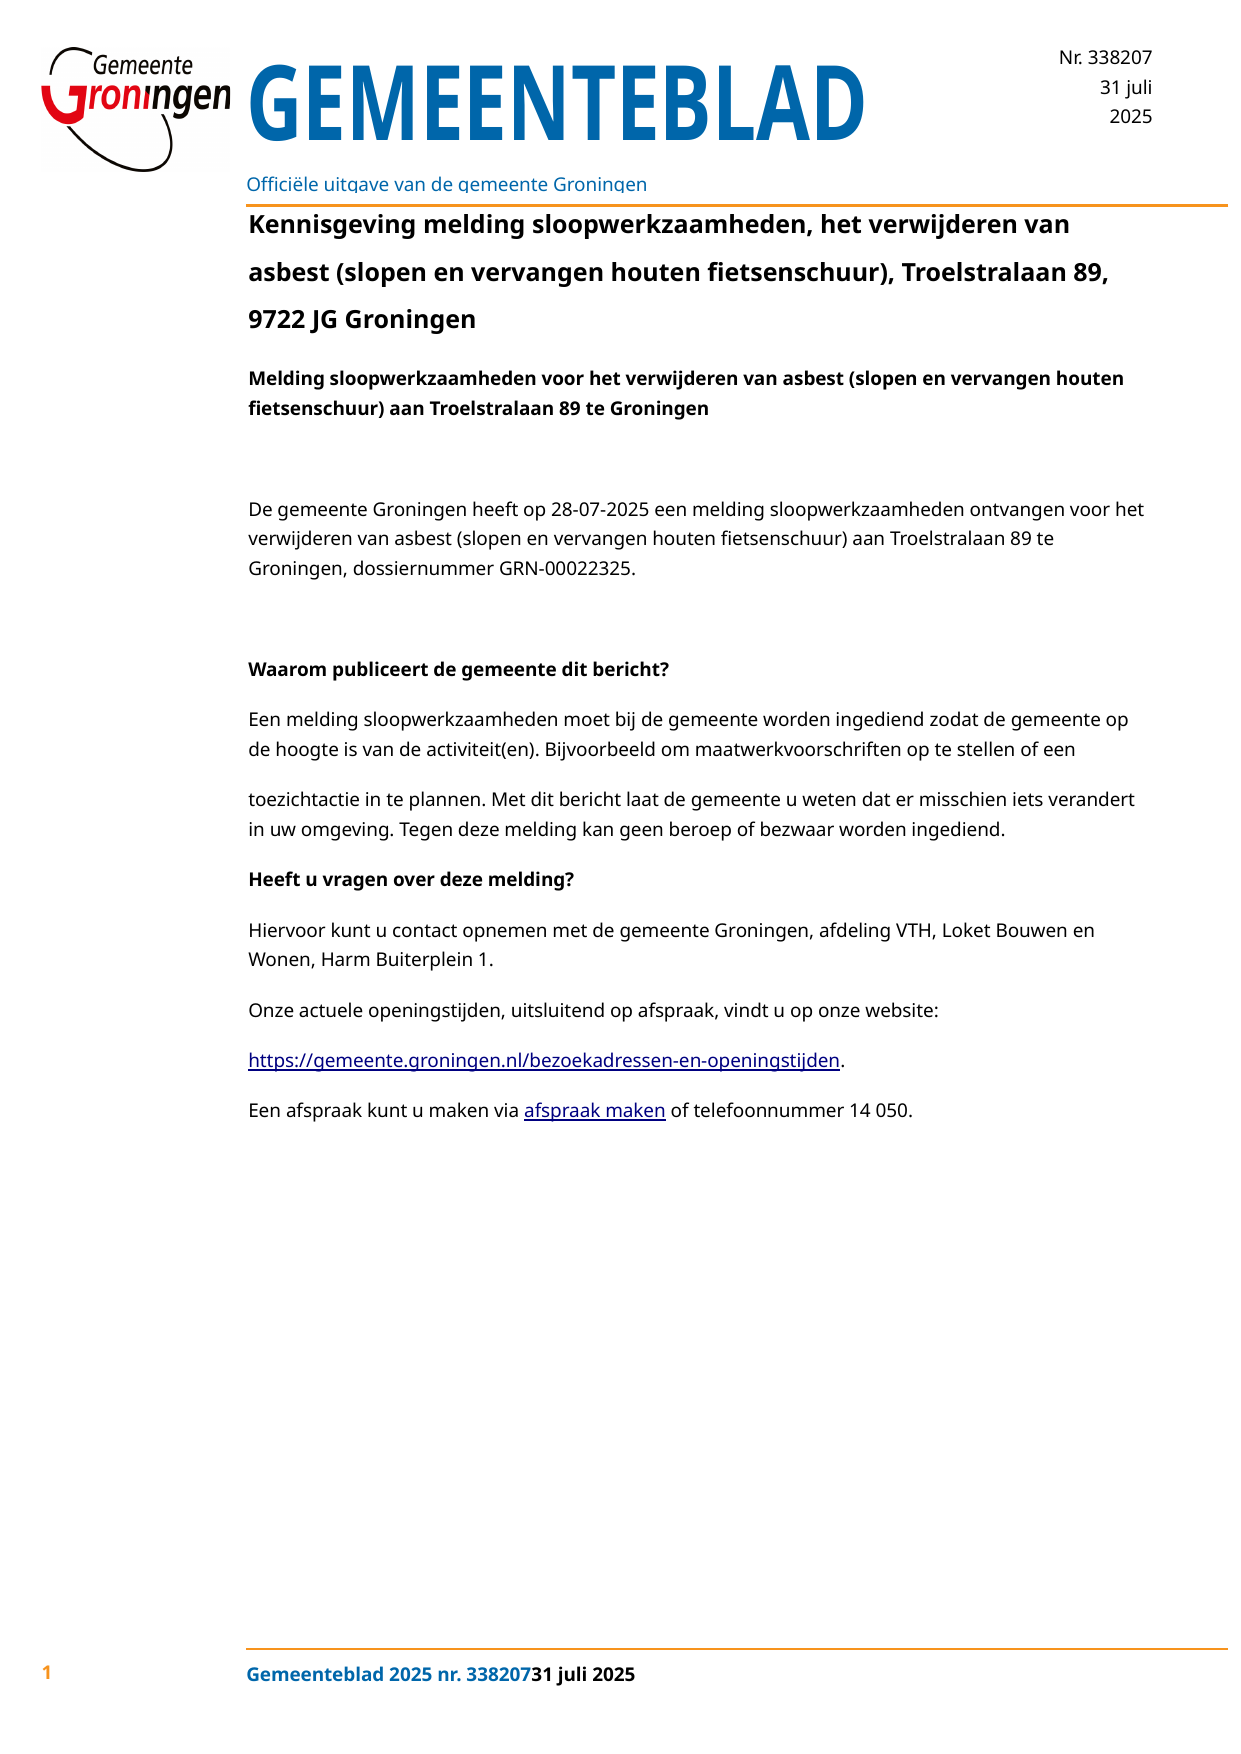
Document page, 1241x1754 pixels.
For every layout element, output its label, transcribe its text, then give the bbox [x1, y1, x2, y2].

text Kennisgeving melding sloopwerkzaamheden, het verwijderen van asbest (slopen en vervangen houten fietsenschuur), Troelstralaan 89, 9722 JG Groningen [248, 207, 1152, 336]
text De gemeente Groningen heeft op 28-07-2025 een melding sloopwerkzaamheden ontvangen voor het verwijderen van asbest (slopen en vervangen houten fietsenschuur) aan Troelstralaan 89 te Groningen, dossiernummer GRN-00022325. [248, 496, 1152, 581]
text Hiervoor kunt u contact opnemen met de gemeente Groningen, afdeling VTH, Loket Bouwen en Wonen, Harm Buiterplein 1. [248, 917, 1152, 972]
text Heeft u vragen over deze melding? [248, 866, 1152, 892]
text https://gemeente.groningen.nl/bezoekadressen-en-openingstijden. [248, 1047, 1152, 1073]
text Melding sloopwerkzaamheden voor het verwijderen van asbest (slopen en vervangen houten fietsenschuur) aan Troelstralaan 89 te Groningen [248, 366, 1152, 421]
text Een afspraak kunt u maken via afspraak maken of telefoonnummer 14 050. [248, 1098, 1152, 1123]
text Een melding sloopwerkzaamheden moet bij de gemeente worden ingediend zodat de gemeente op de hoogte is van de activiteit(en). Bijvoorbeeld om maatwerkvoorschriften op te stellen of een [248, 706, 1152, 762]
picture [41, 47, 231, 172]
text Onze actuele openingstijden, uitsluitend op afspraak, vindt u op onze website: [248, 997, 1152, 1022]
text Waarom publiceert de gemeente dit bericht? [248, 656, 1152, 682]
text toezichtactie in te plannen. Met dit bericht laat de gemeente u weten dat er misschien iets verandert in uw omgeving. Tegen deze melding kan geen beroep of bezwaar worden ingediend. [248, 786, 1152, 842]
